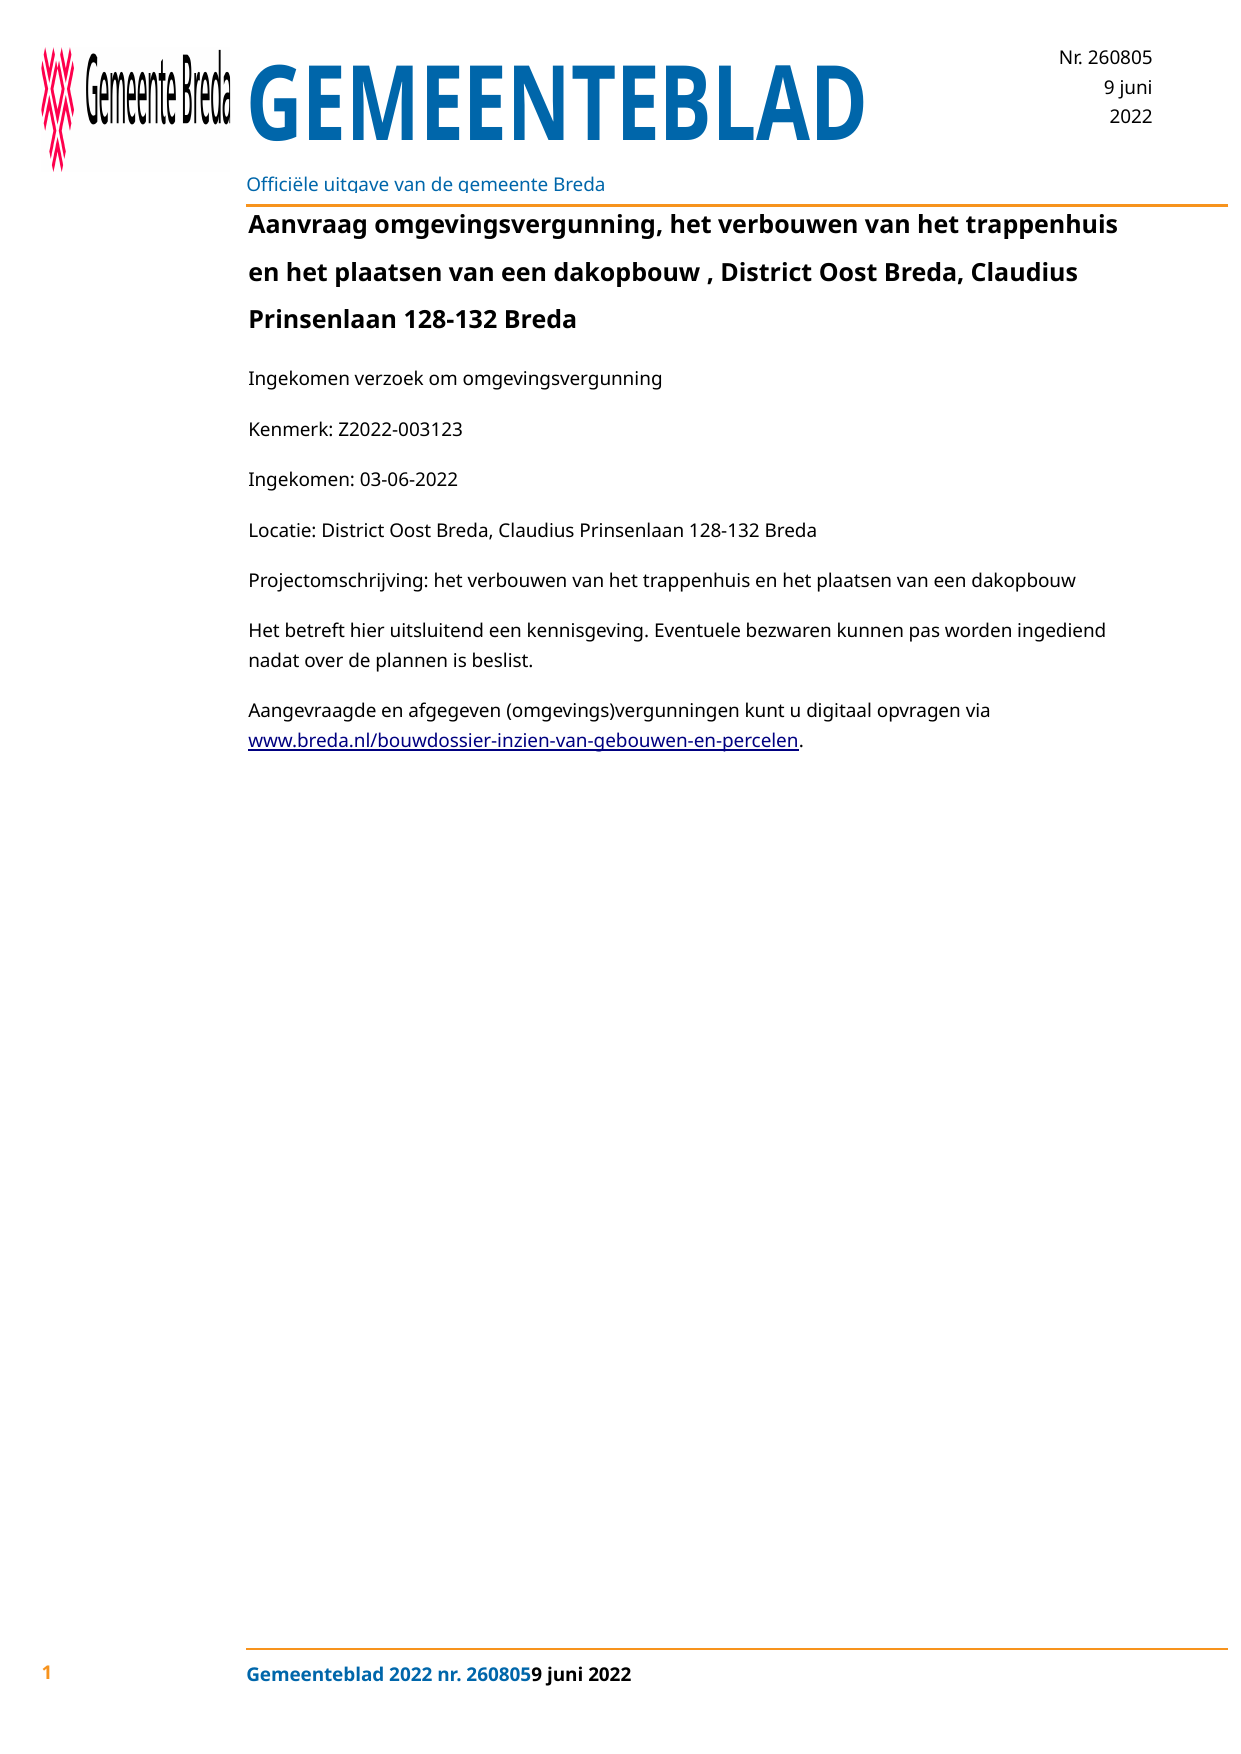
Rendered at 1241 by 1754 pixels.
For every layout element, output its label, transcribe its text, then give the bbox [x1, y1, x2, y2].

text Kenmerk: Z2022-003123 [248, 416, 1152, 442]
text Projectomschrijving: het verbouwen van het trappenhuis en het plaatsen van een dakopbouw [248, 567, 1152, 593]
text Ingekomen verzoek om omgevingsvergunning [248, 366, 1152, 391]
picture [41, 47, 231, 172]
text Locatie: District Oost Breda, Claudius Prinsenlaan 128-132 Breda [248, 517, 1152, 542]
text Aanvraag omgevingsvergunning, het verbouwen van het trappenhuis en het plaatsen van een dakopbouw , District Oost Breda, Claudius Prinsenlaan 128-132 Breda [248, 207, 1152, 336]
text Aangevraagde en afgegeven (omgevings)vergunningen kunt u digitaal opvragen via www.breda.nl/bouwdossier-inzien-van-gebouwen-en-percelen. [248, 698, 1152, 753]
text Ingekomen: 03-06-2022 [248, 466, 1152, 492]
text Het betreft hier uitsluitend een kennisgeving. Eventuele bezwaren kunnen pas worden ingediend nadat over de plannen is beslist. [248, 618, 1152, 673]
